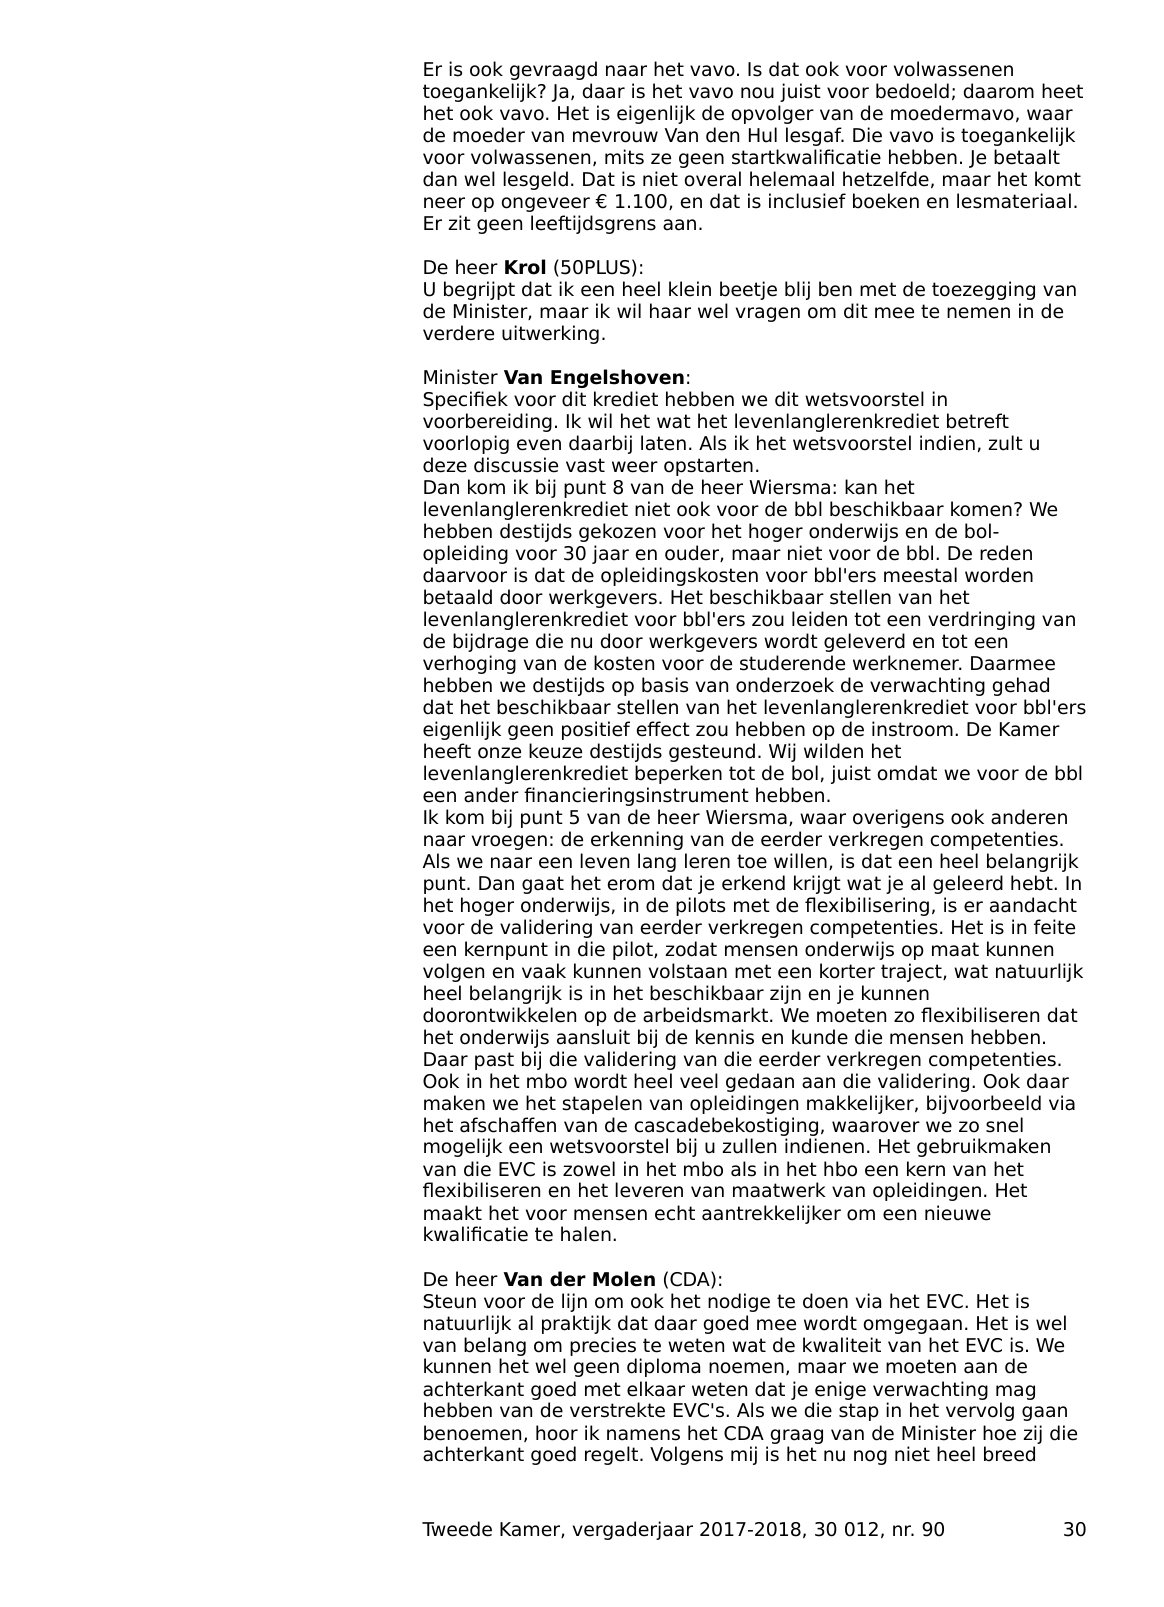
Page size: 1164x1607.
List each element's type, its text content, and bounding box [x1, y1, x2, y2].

text De heer Van der Molen (CDA): [422, 1268, 1087, 1291]
text Specifiek voor dit krediet hebben we dit wetsvoorstel in voorbereiding. Ik wil het wat het levenlanglerenkrediet betreft voorlopig even daarbij laten. Als ik het wetsvoorstel indien, zult u deze discussie vast weer opstarten. [422, 389, 1087, 477]
text Ik kom bij punt 5 van de heer Wiersma, waar overigens ook anderen naar vroegen: de erkenning van de eerder verkregen competenties. Als we naar een leven lang leren toe willen, is dat een heel belangrijk punt. Dan gaat het erom dat je erkend krijgt wat je al geleerd hebt. In het hoger onderwijs, in de pilots met de flexibilisering, is er aandacht voor de validering van eerder verkregen competenties. Het is in feite een kernpunt in die pilot, zodat mensen onderwijs op maat kunnen volgen en vaak kunnen volstaan met een korter traject, wat natuurlijk heel belangrijk is in het beschikbaar zijn en je kunnen doorontwikkelen op de arbeidsmarkt. We moeten zo flexibiliseren dat het onderwijs aansluit bij de kennis en kunde die mensen hebben. Daar past bij die validering van die eerder verkregen competenties. [422, 807, 1087, 1071]
text Er is ook gevraagd naar het vavo. Is dat ook voor volwassenen toegankelijk? Ja, daar is het vavo nou juist voor bedoeld; daarom heet het ook vavo. Het is eigenlijk de opvolger van de moedermavo, waar de moeder van mevrouw Van den Hul lesgaf. Die vavo is toegankelijk voor volwassenen, mits ze geen startkwalificatie hebben. Je betaalt dan wel lesgeld. Dat is niet overal helemaal hetzelfde, maar het komt neer op ongeveer € 1.100, en dat is inclusief boeken en lesmateriaal. Er zit geen leeftijdsgrens aan. [422, 59, 1087, 235]
text Steun voor de lijn om ook het nodige te doen via het EVC. Het is natuurlijk al praktijk dat daar goed mee wordt omgegaan. Het is wel van belang om precies te weten wat de kwaliteit van het EVC is. We kunnen het wel geen diploma noemen, maar we moeten aan de achterkant goed met elkaar weten dat je enige verwachting mag hebben van de verstrekte EVC's. Als we die stap in het vervolg gaan benoemen, hoor ik namens het CDA graag van de Minister hoe zij die achterkant goed regelt. Volgens mij is het nu nog niet heel breed [422, 1291, 1087, 1466]
text Minister Van Engelshoven: [422, 367, 1087, 389]
text De heer Krol (50PLUS): [422, 257, 1087, 279]
text U begrijpt dat ik een heel klein beetje blij ben met de toezegging van de Minister, maar ik wil haar wel vragen om dit mee te nemen in de verdere uitwerking. [422, 279, 1087, 345]
text Dan kom ik bij punt 8 van de heer Wiersma: kan het levenlanglerenkrediet niet ook voor de bbl beschikbaar komen? We hebben destijds gekozen voor het hoger onderwijs en de bol-opleiding voor 30 jaar en ouder, maar niet voor de bbl. De reden daarvoor is dat de opleidingskosten voor bbl'ers meestal worden betaald door werkgevers. Het beschikbaar stellen van het levenlanglerenkrediet voor bbl'ers zou leiden tot een verdringing van de bijdrage die nu door werkgevers wordt geleverd en tot een verhoging van de kosten voor de studerende werknemer. Daarmee hebben we destijds op basis van onderzoek de verwachting gehad dat het beschikbaar stellen van het levenlanglerenkrediet voor bbl'ers eigenlijk geen positief effect zou hebben op de instroom. De Kamer heeft onze keuze destijds gesteund. Wij wilden het levenlanglerenkrediet beperken tot de bol, juist omdat we voor de bbl een ander financieringsinstrument hebben. [422, 477, 1087, 807]
text Ook in het mbo wordt heel veel gedaan aan die validering. Ook daar maken we het stapelen van opleidingen makkelijker, bijvoorbeeld via het afschaffen van de cascadebekostiging, waarover we zo snel mogelijk een wetsvoorstel bij u zullen indienen. Het gebruikmaken van die EVC is zowel in het mbo als in het hbo een kern van het flexibiliseren en het leveren van maatwerk van opleidingen. Het maakt het voor mensen echt aantrekkelijker om een nieuwe kwalificatie te halen. [422, 1071, 1087, 1246]
